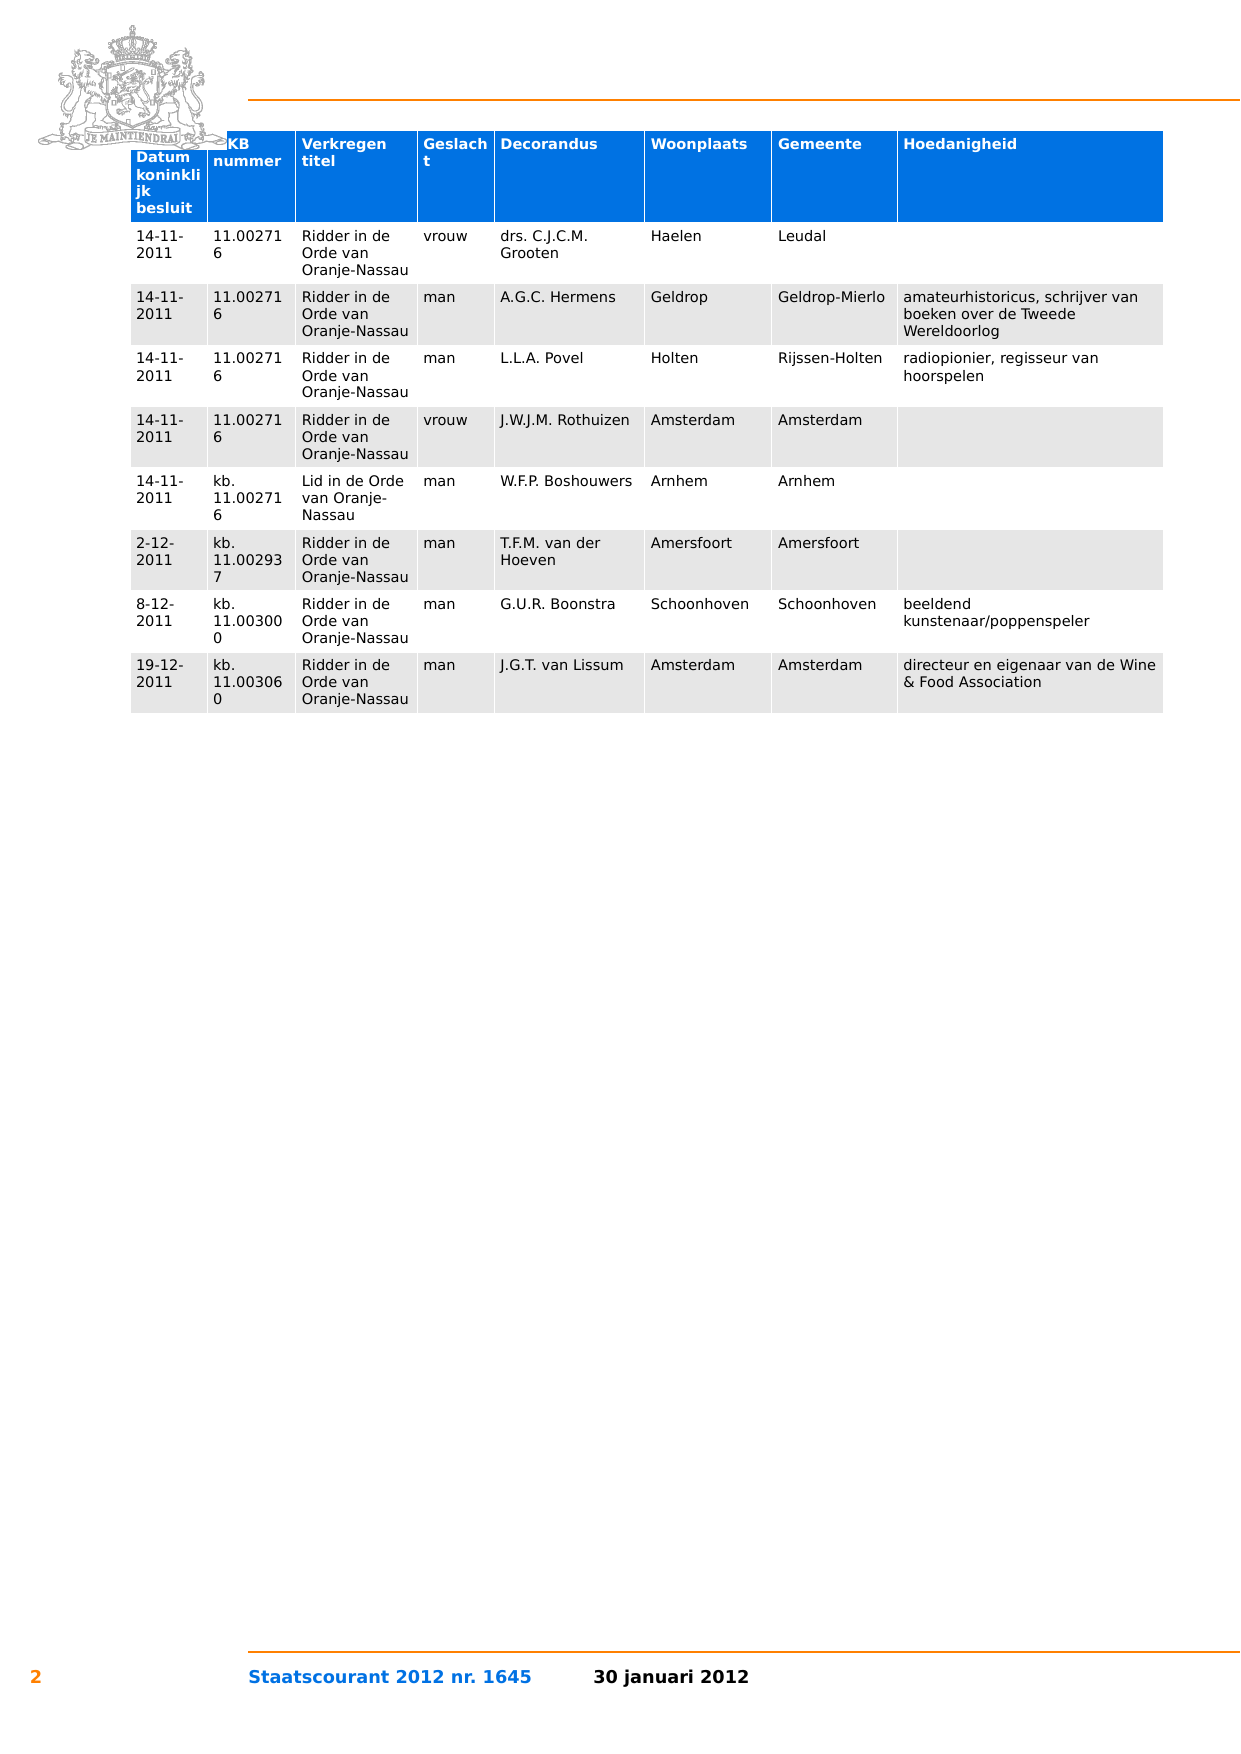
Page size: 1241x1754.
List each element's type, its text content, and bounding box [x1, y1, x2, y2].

table_cell 11.002716 [208, 346, 295, 406]
table_cell beeldend kunstenaar/poppenspeler [898, 591, 1163, 651]
table_cell man [418, 469, 494, 529]
table_cell Ridder in de Orde van Oranje-Nassau [296, 653, 417, 713]
table_cell Arnhem [645, 469, 771, 529]
table_header Hoedanigheid [898, 131, 1163, 222]
table_cell 2-12-2011 [131, 530, 207, 590]
table_cell Amsterdam [772, 653, 897, 713]
table_cell [898, 530, 1163, 590]
table_cell kb. 11.002937 [208, 530, 295, 590]
table_cell Schoonhoven [645, 591, 771, 651]
table_cell T.F.M. van der Hoeven [495, 530, 644, 590]
table_cell man [418, 653, 494, 713]
table_cell Amsterdam [772, 407, 897, 467]
picture [38, 25, 227, 150]
table_header Geslacht [418, 131, 494, 222]
table_cell Schoonhoven [772, 591, 897, 651]
table_cell 14-11-2011 [131, 284, 207, 345]
table_cell amateurhistoricus, schrijver van boeken over de Tweede Wereldoorlog [898, 284, 1163, 345]
table_cell Geldrop-Mierlo [772, 284, 897, 345]
table_cell Ridder in de Orde van Oranje-Nassau [296, 346, 417, 406]
table_cell W.F.P. Boshouwers [495, 469, 644, 529]
table_cell man [418, 346, 494, 406]
table_cell G.U.R. Boonstra [495, 591, 644, 651]
table_cell 11.002716 [208, 223, 295, 283]
table_cell vrouw [418, 407, 494, 467]
table_header Decorandus [495, 131, 644, 222]
table_header Datum koninklijk besluit [131, 150, 207, 222]
table_cell Arnhem [772, 469, 897, 529]
table_cell Ridder in de Orde van Oranje-Nassau [296, 591, 417, 651]
table_cell J.G.T. van Lissum [495, 653, 644, 713]
table_header Woonplaats [645, 131, 771, 222]
table_cell kb. 11.002716 [208, 469, 295, 529]
table_cell directeur en eigenaar van de Wine & Food Association [898, 653, 1163, 713]
table_cell man [418, 591, 494, 651]
table_cell Ridder in de Orde van Oranje-Nassau [296, 530, 417, 590]
table_cell Haelen [645, 223, 771, 283]
table_cell [898, 469, 1163, 529]
table_header Verkregen titel [296, 131, 417, 222]
table_cell man [418, 284, 494, 345]
table_cell Holten [645, 346, 771, 406]
table_cell J.W.J.M. Rothuizen [495, 407, 644, 467]
table_cell Geldrop [645, 284, 771, 345]
table_cell Ridder in de Orde van Oranje-Nassau [296, 407, 417, 467]
table_cell Leudal [772, 223, 897, 283]
table_cell Amsterdam [645, 653, 771, 713]
table_cell [898, 407, 1163, 467]
table_cell [898, 223, 1163, 283]
table_cell 11.002716 [208, 284, 295, 345]
table_cell 8-12-2011 [131, 591, 207, 651]
table_cell Amersfoort [645, 530, 771, 590]
table_cell A.G.C. Hermens [495, 284, 644, 345]
table_cell 14-11-2011 [131, 407, 207, 467]
table_cell 19-12-2011 [131, 653, 207, 713]
table_cell Ridder in de Orde van Oranje-Nassau [296, 223, 417, 283]
table_cell Rijssen-Holten [772, 346, 897, 406]
table_cell drs. C.J.C.M. Grooten [495, 223, 644, 283]
table_cell 14-11-2011 [131, 346, 207, 406]
table_cell 14-11-2011 [131, 223, 207, 283]
table_cell Ridder in de Orde van Oranje-Nassau [296, 284, 417, 345]
table_header Gemeente [772, 131, 897, 222]
table_cell kb. 11.003000 [208, 591, 295, 651]
table_cell Amersfoort [772, 530, 897, 590]
table_cell man [418, 530, 494, 590]
table_cell Lid in de Orde van Oranje-Nassau [296, 469, 417, 529]
table_cell 11.002716 [208, 407, 295, 467]
table_cell radiopionier, regisseur van hoorspelen [898, 346, 1163, 406]
table_header KB nummer [208, 131, 295, 222]
table_cell L.L.A. Povel [495, 346, 644, 406]
table_cell 14-11-2011 [131, 469, 207, 529]
table_cell Amsterdam [645, 407, 771, 467]
table_cell vrouw [418, 223, 494, 283]
table_cell kb. 11.003060 [208, 653, 295, 713]
